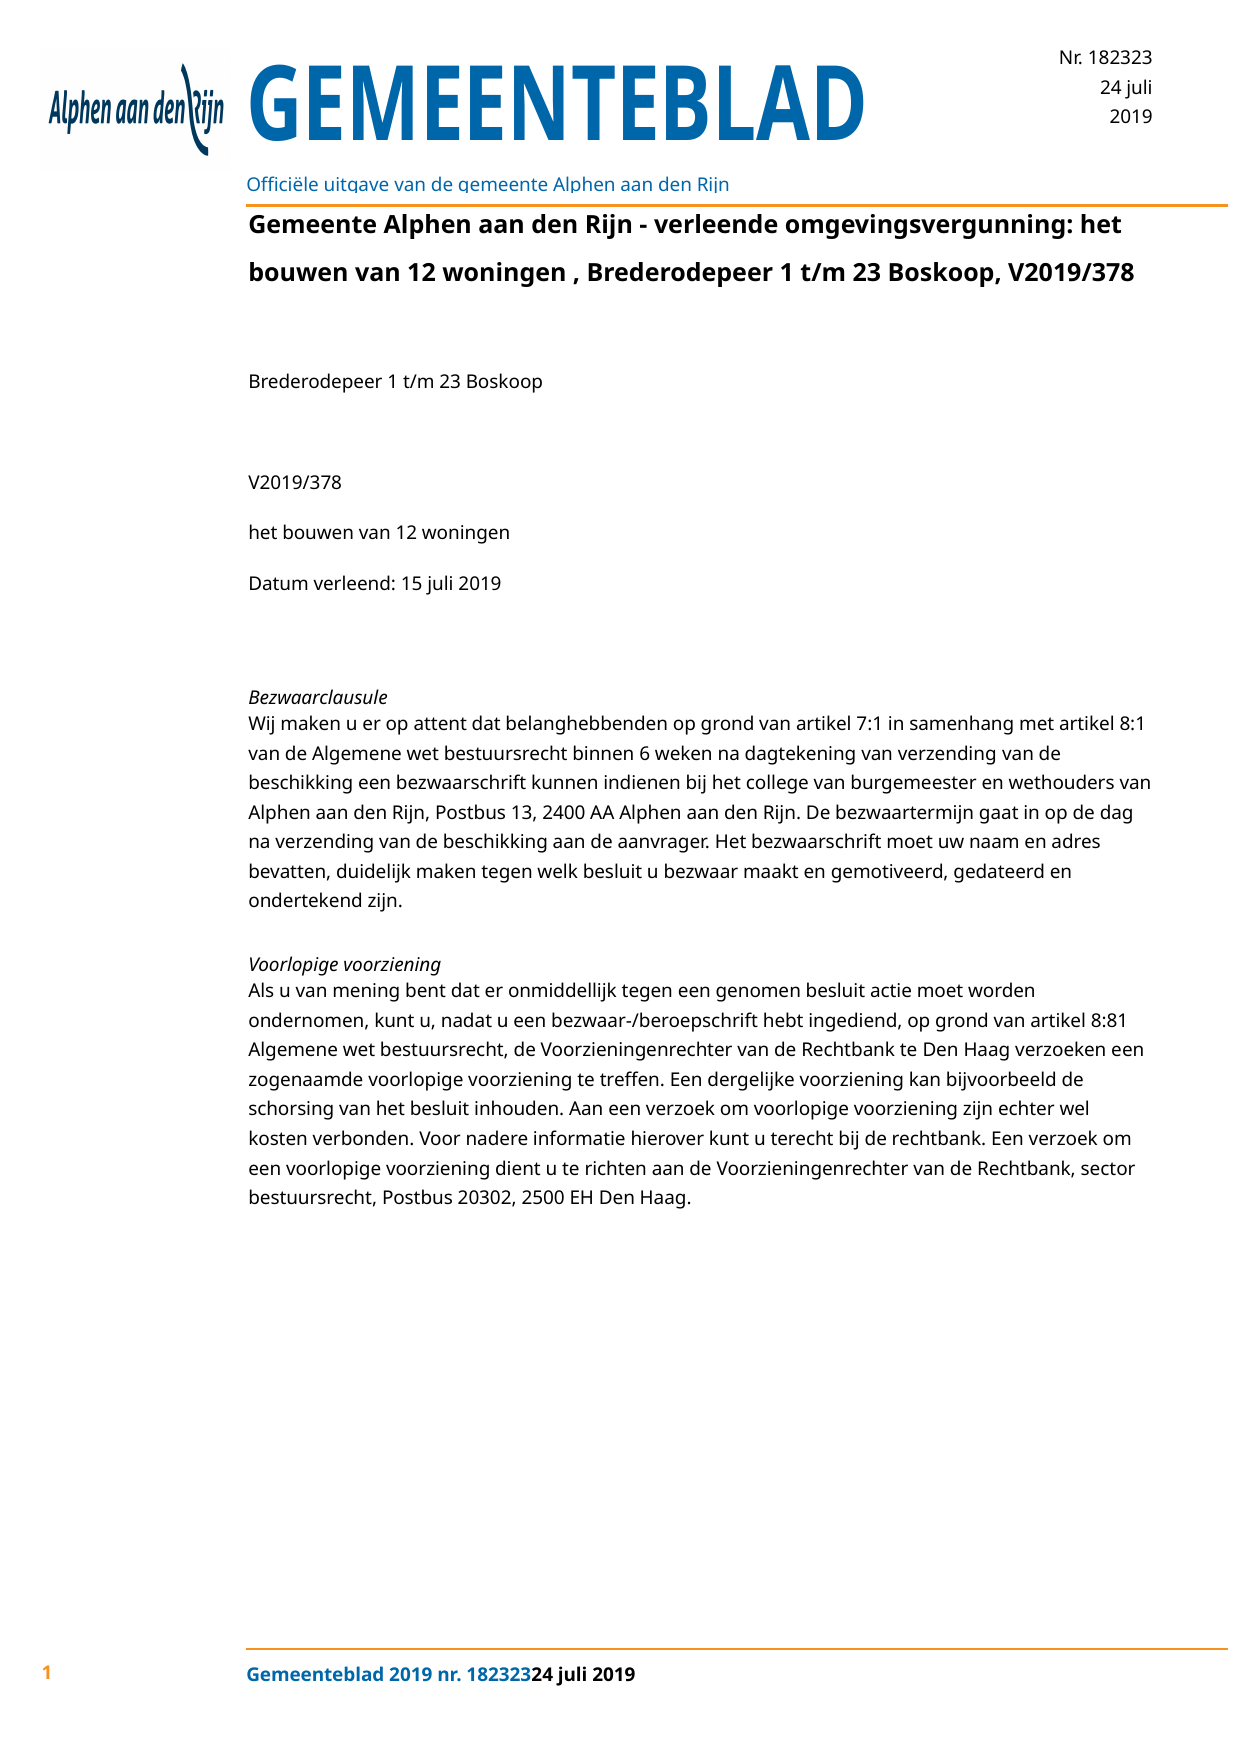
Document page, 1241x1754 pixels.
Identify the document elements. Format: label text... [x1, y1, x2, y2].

text Wij maken u er op attent dat belanghebbenden op grond van artikel 7:1 in samenhang met artikel 8:1 van de Algemene wet bestuursrecht binnen 6 weken na dagtekening van verzending van de beschikking een bezwaarschrift kunnen indienen bij het college van burgemeester en wethouders van Alphen aan den Rijn, Postbus 13, 2400 AA Alphen aan den Rijn. De bezwaartermijn gaat in op de dag na verzending van de beschikking aan de aanvrager. Het bezwaarschrift moet uw naam en adres bevatten, duidelijk maken tegen welk besluit u bezwaar maakt en gemotiveerd, gedateerd en ondertekend zijn. [248, 710, 1152, 913]
text het bouwen van 12 woningen [248, 519, 1152, 545]
text Voorlopige voorziening [248, 952, 1152, 977]
text Als u van mening bent dat er onmiddellijk tegen een genomen besluit actie moet worden ondernomen, kunt u, nadat u een bezwaar-/beroepschrift hebt ingediend, op grond van artikel 8:81 Algemene wet bestuursrecht, de Voorzieningenrechter van de Rechtbank te Den Haag verzoeken een zogenaamde voorlopige voorziening te treffen. Een dergelijke voorziening kan bijvoorbeeld de schorsing van het besluit inhouden. Aan een verzoek om voorlopige voorziening zijn echter wel kosten verbonden. Voor nadere informatie hierover kunt u terecht bij de rechtbank. Een verzoek om een voorlopige voorziening dient u te richten aan de Voorzieningenrechter van de Rechtbank, sector bestuursrecht, Postbus 20302, 2500 EH Den Haag. [248, 977, 1152, 1210]
text Brederodepeer 1 t/m 23 Boskoop [248, 368, 1152, 394]
text Datum verleend: 15 juli 2019 [248, 570, 1152, 596]
picture [41, 47, 231, 172]
text Gemeente Alphen aan den Rijn - verleende omgevingsvergunning: het bouwen van 12 woningen , Brederodepeer 1 t/m 23 Boskoop, V2019/378 [248, 207, 1152, 288]
text V2019/378 [248, 469, 1152, 495]
text Bezwaarclausule [248, 684, 1152, 710]
